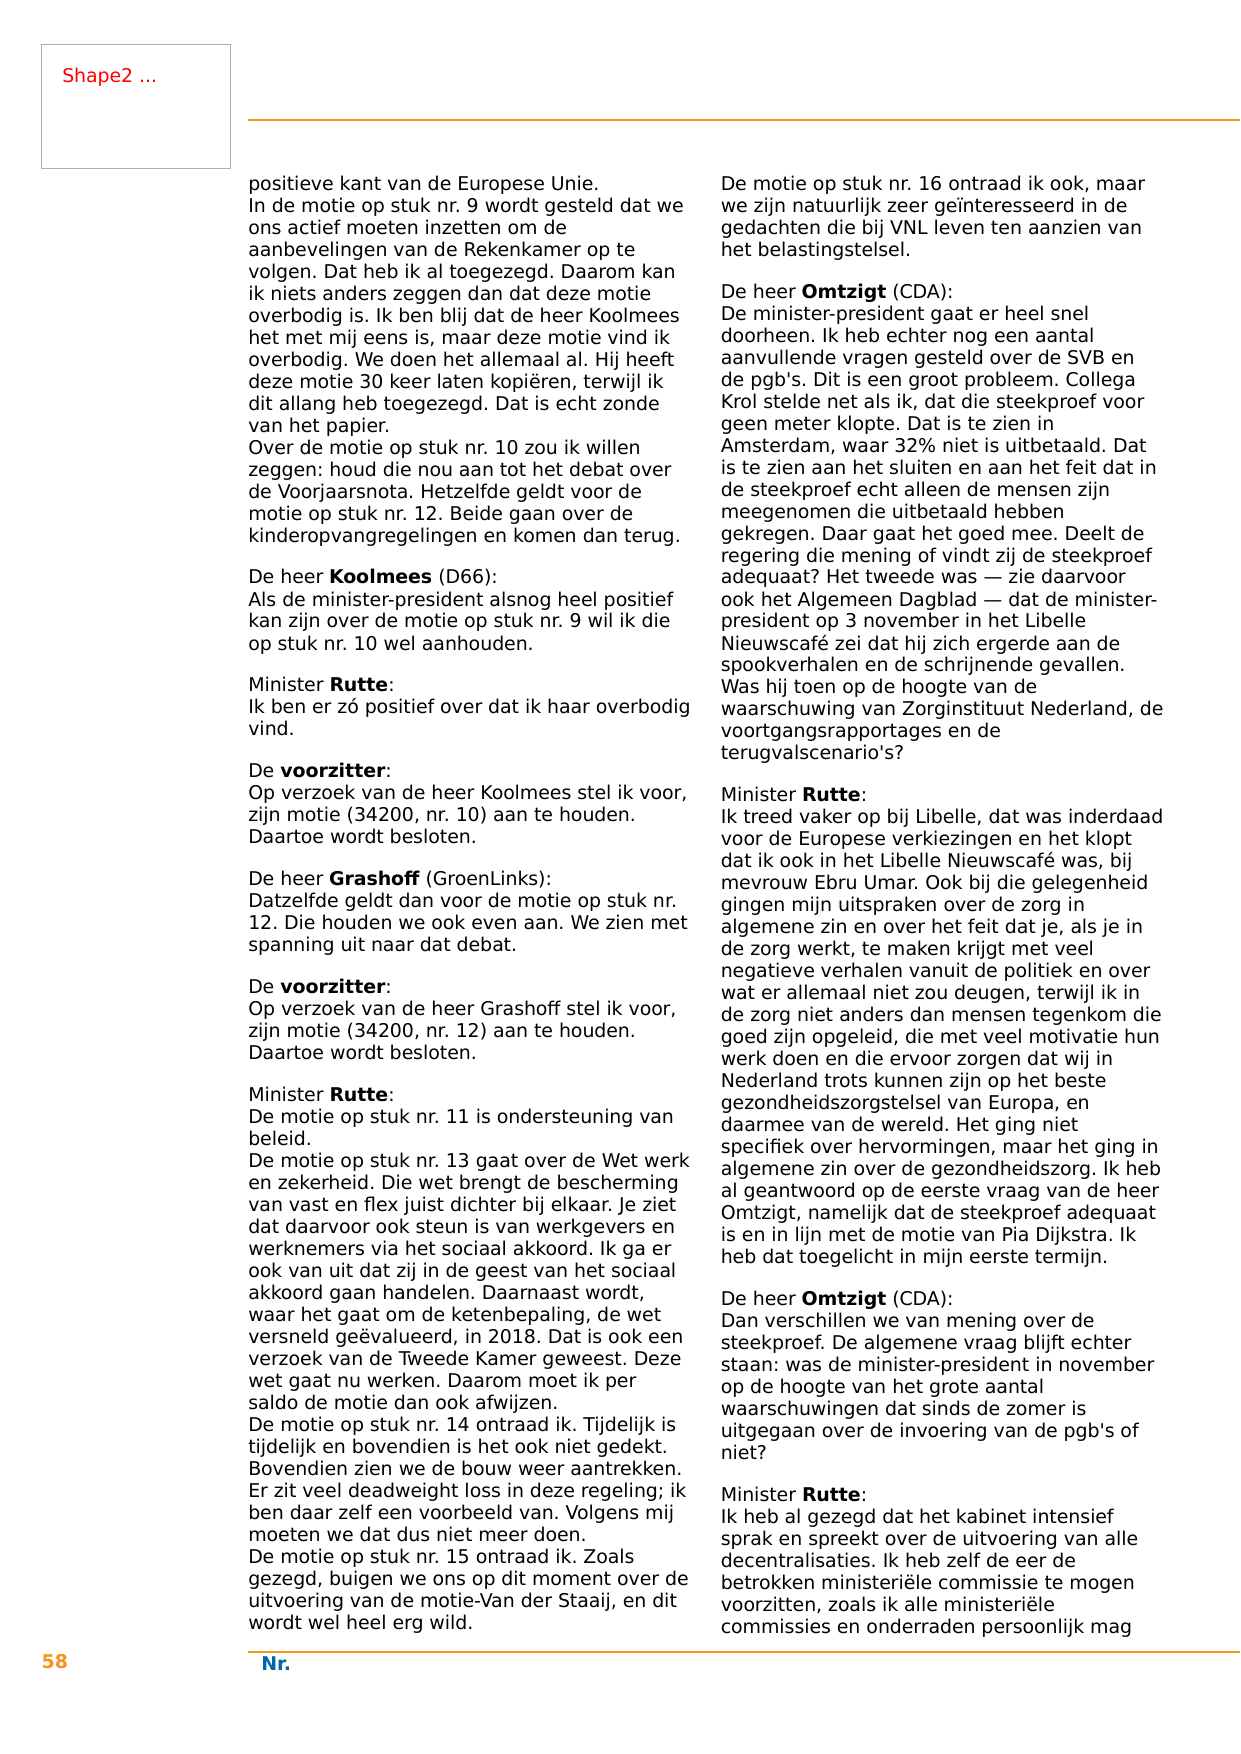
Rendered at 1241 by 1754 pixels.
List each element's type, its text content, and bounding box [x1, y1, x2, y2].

text De heer Grashoff (GroenLinks): [248, 868, 691, 890]
text Daartoe wordt besloten. [248, 1042, 691, 1064]
text De heer Omtzigt (CDA): [721, 281, 1163, 303]
text De motie op stuk nr. 15 ontraad ik. Zoals gezegd, buigen we ons op dit moment over de uitvoering van de motie-Van der Staaij, en dit wordt wel heel erg wild. [248, 1546, 691, 1633]
text Daartoe wordt besloten. [248, 826, 691, 848]
text Minister Rutte: [248, 1084, 691, 1106]
text positieve kant van de Europese Unie. [248, 173, 691, 195]
text Dan verschillen we van mening over de steekproef. De algemene vraag blijft echter staan: was de minister-president in november op de hoogte van het grote aantal waarschuwingen dat sinds de zomer is uitgegaan over de invoering van de pgb's of niet? [721, 1310, 1163, 1464]
text Op verzoek van de heer Grashoff stel ik voor, zijn motie (34200, nr. 12) aan te houden. [248, 998, 691, 1042]
text Ik heb al gezegd dat het kabinet intensief sprak en spreekt over de uitvoering van alle decentralisaties. Ik heb zelf de eer de betrokken ministeriële commissie te mogen voorzitten, zoals ik alle ministeriële commissies en onderraden persoonlijk mag [721, 1506, 1163, 1637]
text De motie op stuk nr. 16 ontraad ik ook, maar we zijn natuurlijk zeer geïnteresseerd in de gedachten die bij VNL leven ten aanzien van het belastingstelsel. [721, 173, 1163, 261]
text Datzelfde geldt dan voor de motie op stuk nr. 12. Die houden we ook even aan. We zien met spanning uit naar dat debat. [248, 890, 691, 956]
text Minister Rutte: [248, 674, 691, 696]
text De voorzitter: [248, 760, 691, 782]
text Minister Rutte: [721, 784, 1163, 806]
text De motie op stuk nr. 13 gaat over de Wet werk en zekerheid. Die wet brengt de bescherming van vast en flex juist dichter bij elkaar. Je ziet dat daarvoor ook steun is van werkgevers en werknemers via het sociaal akkoord. Ik ga er ook van uit dat zij in de geest van het sociaal akkoord gaan handelen. Daarnaast wordt, waar het gaat om de ketenbepaling, de wet versneld geëvalueerd, in 2018. Dat is ook een verzoek van de Tweede Kamer geweest. Deze wet gaat nu werken. Daarom moet ik per saldo de motie dan ook afwijzen. [248, 1150, 691, 1414]
text In de motie op stuk nr. 9 wordt gesteld dat we ons actief moeten inzetten om de aanbevelingen van de Rekenkamer op te volgen. Dat heb ik al toegezegd. Daarom kan ik niets anders zeggen dan dat deze motie overbodig is. Ik ben blij dat de heer Koolmees het met mij eens is, maar deze motie vind ik overbodig. We doen het allemaal al. Hij heeft deze motie 30 keer laten kopiëren, terwijl ik dit allang heb toegezegd. Dat is echt zonde van het papier. [248, 195, 691, 437]
text Op verzoek van de heer Koolmees stel ik voor, zijn motie (34200, nr. 10) aan te houden. [248, 782, 691, 826]
text Als de minister-president alsnog heel positief kan zijn over de motie op stuk nr. 9 wil ik die op stuk nr. 10 wel aanhouden. [248, 588, 691, 654]
text De motie op stuk nr. 11 is ondersteuning van beleid. [248, 1106, 691, 1150]
text De voorzitter: [248, 976, 691, 998]
text Over de motie op stuk nr. 10 zou ik willen zeggen: houd die nou aan tot het debat over de Voorjaarsnota. Hetzelfde geldt voor de motie op stuk nr. 12. Beide gaan over de kinderopvangregelingen en komen dan terug. [248, 437, 691, 546]
text De heer Omtzigt (CDA): [721, 1288, 1163, 1310]
text Ik ben er zó positief over dat ik haar overbodig vind. [248, 696, 691, 740]
text De heer Koolmees (D66): [248, 566, 691, 588]
text Minister Rutte: [721, 1484, 1163, 1506]
text Ik treed vaker op bij Libelle, dat was inderdaad voor de Europese verkiezingen en het klopt dat ik ook in het Libelle Nieuwscafé was, bij mevrouw Ebru Umar. Ook bij die gelegenheid gingen mijn uitspraken over de zorg in algemene zin en over het feit dat je, als je in de zorg werkt, te maken krijgt met veel negatieve verhalen vanuit de politiek en over wat er allemaal niet zou deugen, terwijl ik in de zorg niet anders dan mensen tegenkom die goed zijn opgeleid, die met veel motivatie hun werk doen en die ervoor zorgen dat wij in Nederland trots kunnen zijn op het beste gezondheidszorgstelsel van Europa, en daarmee van de wereld. Het ging niet specifiek over hervormingen, maar het ging in algemene zin over de gezondheidszorg. Ik heb al geantwoord op de eerste vraag van de heer Omtzigt, namelijk dat de steekproef adequaat is en in lijn met de motie van Pia Dijkstra. Ik heb dat toegelicht in mijn eerste termijn. [721, 806, 1163, 1268]
text De motie op stuk nr. 14 ontraad ik. Tijdelijk is tijdelijk en bovendien is het ook niet gedekt. Bovendien zien we de bouw weer aantrekken. Er zit veel deadweight loss in deze regeling; ik ben daar zelf een voorbeeld van. Volgens mij moeten we dat dus niet meer doen. [248, 1414, 691, 1546]
text De minister-president gaat er heel snel doorheen. Ik heb echter nog een aantal aanvullende vragen gesteld over de SVB en de pgb's. Dit is een groot probleem. Collega Krol stelde net als ik, dat die steekproef voor geen meter klopte. Dat is te zien in Amsterdam, waar 32% niet is uitbetaald. Dat is te zien aan het sluiten en aan het feit dat in de steekproef echt alleen de mensen zijn meegenomen die uitbetaald hebben gekregen. Daar gaat het goed mee. Deelt de regering die mening of vindt zij de steekproef adequaat? Het tweede was — zie daarvoor ook het Algemeen Dagblad — dat de minister-president op 3 november in het Libelle Nieuwscafé zei dat hij zich ergerde aan de spookverhalen en de schrijnende gevallen. Was hij toen op de hoogte van de waarschuwing van Zorginstituut Nederland, de voortgangsrapportages en de terugvalscenario's? [721, 303, 1163, 764]
